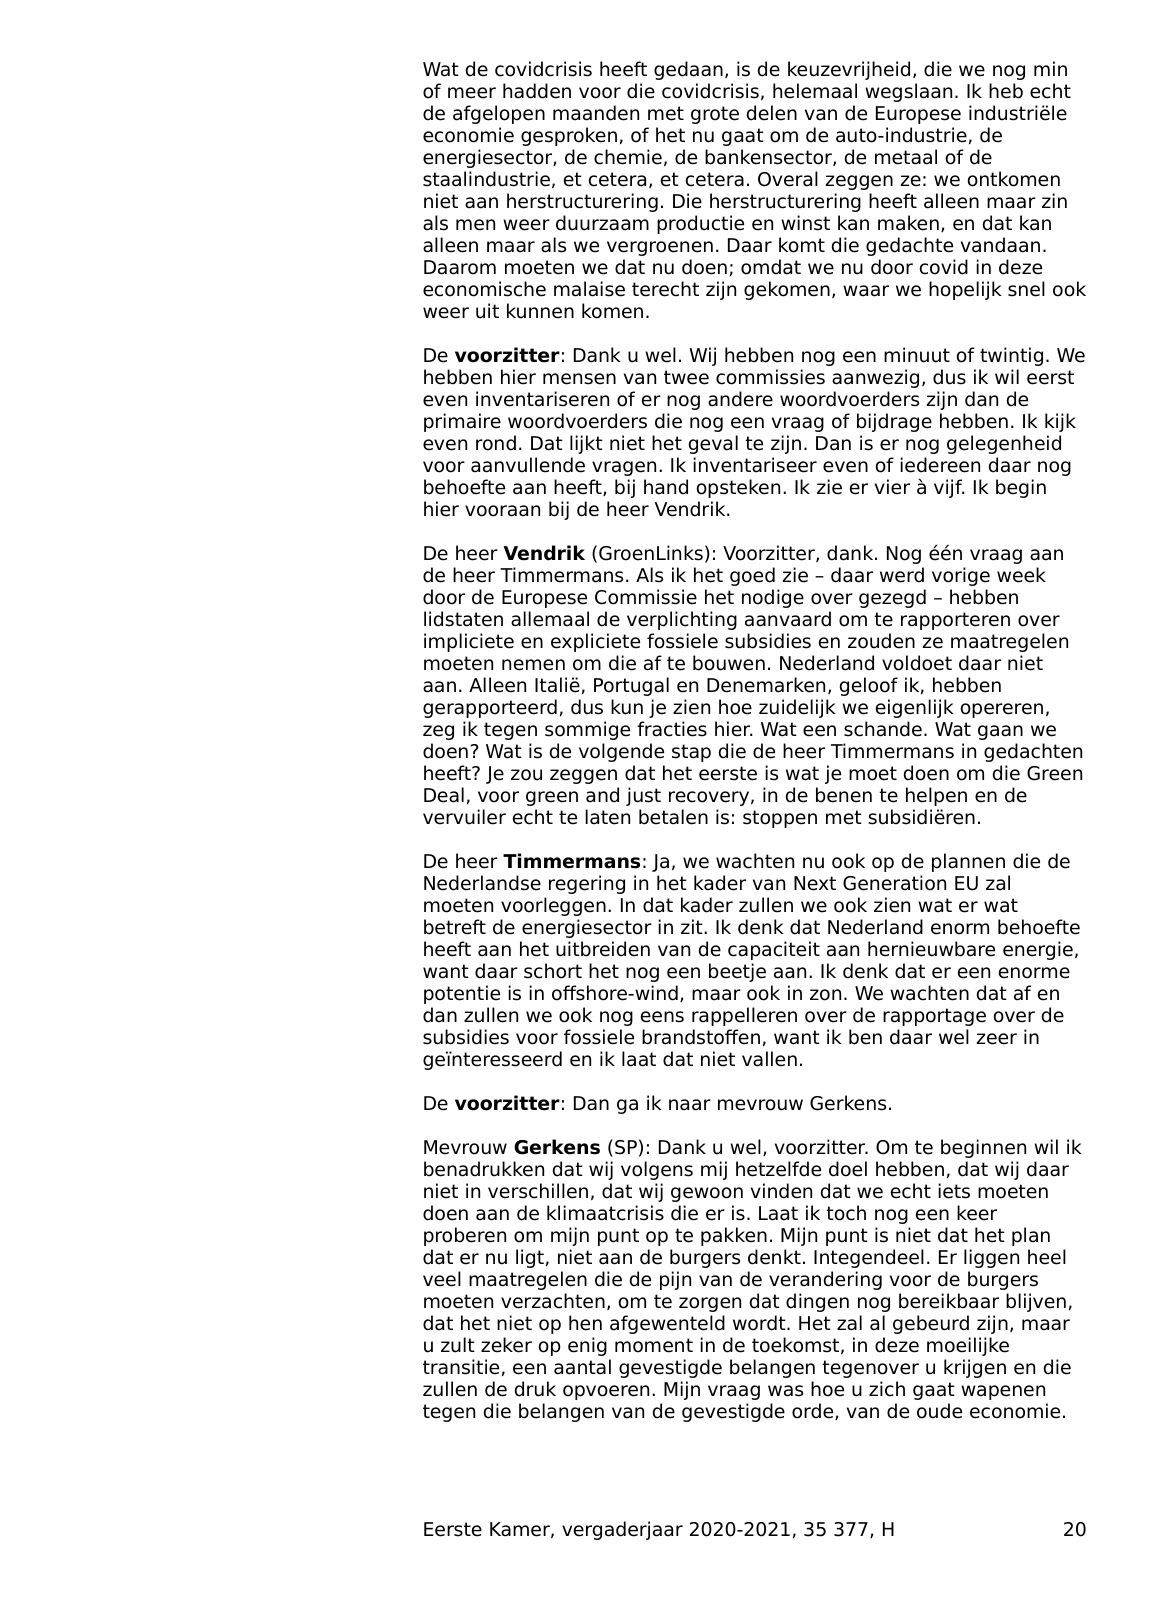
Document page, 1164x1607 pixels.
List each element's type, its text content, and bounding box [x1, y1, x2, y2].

text De heer Timmermans: Ja, we wachten nu ook op de plannen die de Nederlandse regering in het kader van Next Generation EU zal moeten voorleggen. In dat kader zullen we ook zien wat er wat betreft de energiesector in zit. Ik denk dat Nederland enorm behoefte heeft aan het uitbreiden van de capaciteit aan hernieuwbare energie, want daar schort het nog een beetje aan. Ik denk dat er een enorme potentie is in offshore-wind, maar ook in zon. We wachten dat af en dan zullen we ook nog eens rappelleren over de rapportage over de subsidies voor fossiele brandstoffen, want ik ben daar wel zeer in geïnteresseerd en ik laat dat niet vallen. [422, 851, 1087, 1071]
text De heer Vendrik (GroenLinks): Voorzitter, dank. Nog één vraag aan de heer Timmermans. Als ik het goed zie – daar werd vorige week door de Europese Commissie het nodige over gezegd – hebben lidstaten allemaal de verplichting aanvaard om te rapporteren over impliciete en expliciete fossiele subsidies en zouden ze maatregelen moeten nemen om die af te bouwen. Nederland voldoet daar niet aan. Alleen Italië, Portugal en Denemarken, geloof ik, hebben gerapporteerd, dus kun je zien hoe zuidelijk we eigenlijk opereren, zeg ik tegen sommige fracties hier. Wat een schande. Wat gaan we doen? Wat is de volgende stap die de heer Timmermans in gedachten heeft? Je zou zeggen dat het eerste is wat je moet doen om die Green Deal, voor green and just recovery, in de benen te helpen en de vervuiler echt te laten betalen is: stoppen met subsidiëren. [422, 543, 1087, 829]
text Wat de covidcrisis heeft gedaan, is de keuzevrijheid, die we nog min of meer hadden voor die covidcrisis, helemaal wegslaan. Ik heb echt de afgelopen maanden met grote delen van de Europese industriële economie gesproken, of het nu gaat om de auto-industrie, de energiesector, de chemie, de bankensector, de metaal of de staalindustrie, et cetera, et cetera. Overal zeggen ze: we ontkomen niet aan herstructurering. Die herstructurering heeft alleen maar zin als men weer duurzaam productie en winst kan maken, en dat kan alleen maar als we vergroenen. Daar komt die gedachte vandaan. Daarom moeten we dat nu doen; omdat we nu door covid in deze economische malaise terecht zijn gekomen, waar we hopelijk snel ook weer uit kunnen komen. [422, 59, 1087, 323]
text De voorzitter: Dan ga ik naar mevrouw Gerkens. [422, 1093, 1087, 1115]
text De voorzitter: Dank u wel. Wij hebben nog een minuut of twintig. We hebben hier mensen van twee commissies aanwezig, dus ik wil eerst even inventariseren of er nog andere woordvoerders zijn dan de primaire woordvoerders die nog een vraag of bijdrage hebben. Ik kijk even rond. Dat lijkt niet het geval te zijn. Dan is er nog gelegenheid voor aanvullende vragen. Ik inventariseer even of iedereen daar nog behoefte aan heeft, bij hand opsteken. Ik zie er vier à vijf. Ik begin hier vooraan bij de heer Vendrik. [422, 345, 1087, 521]
text Mevrouw Gerkens (SP): Dank u wel, voorzitter. Om te beginnen wil ik benadrukken dat wij volgens mij hetzelfde doel hebben, dat wij daar niet in verschillen, dat wij gewoon vinden dat we echt iets moeten doen aan de klimaatcrisis die er is. Laat ik toch nog een keer proberen om mijn punt op te pakken. Mijn punt is niet dat het plan dat er nu ligt, niet aan de burgers denkt. Integendeel. Er liggen heel veel maatregelen die de pijn van de verandering voor de burgers moeten verzachten, om te zorgen dat dingen nog bereikbaar blijven, dat het niet op hen afgewenteld wordt. Het zal al gebeurd zijn, maar u zult zeker op enig moment in de toekomst, in deze moeilijke transitie, een aantal gevestigde belangen tegenover u krijgen en die zullen de druk opvoeren. Mijn vraag was hoe u zich gaat wapenen tegen die belangen van de gevestigde orde, van de oude economie. [422, 1137, 1087, 1423]
